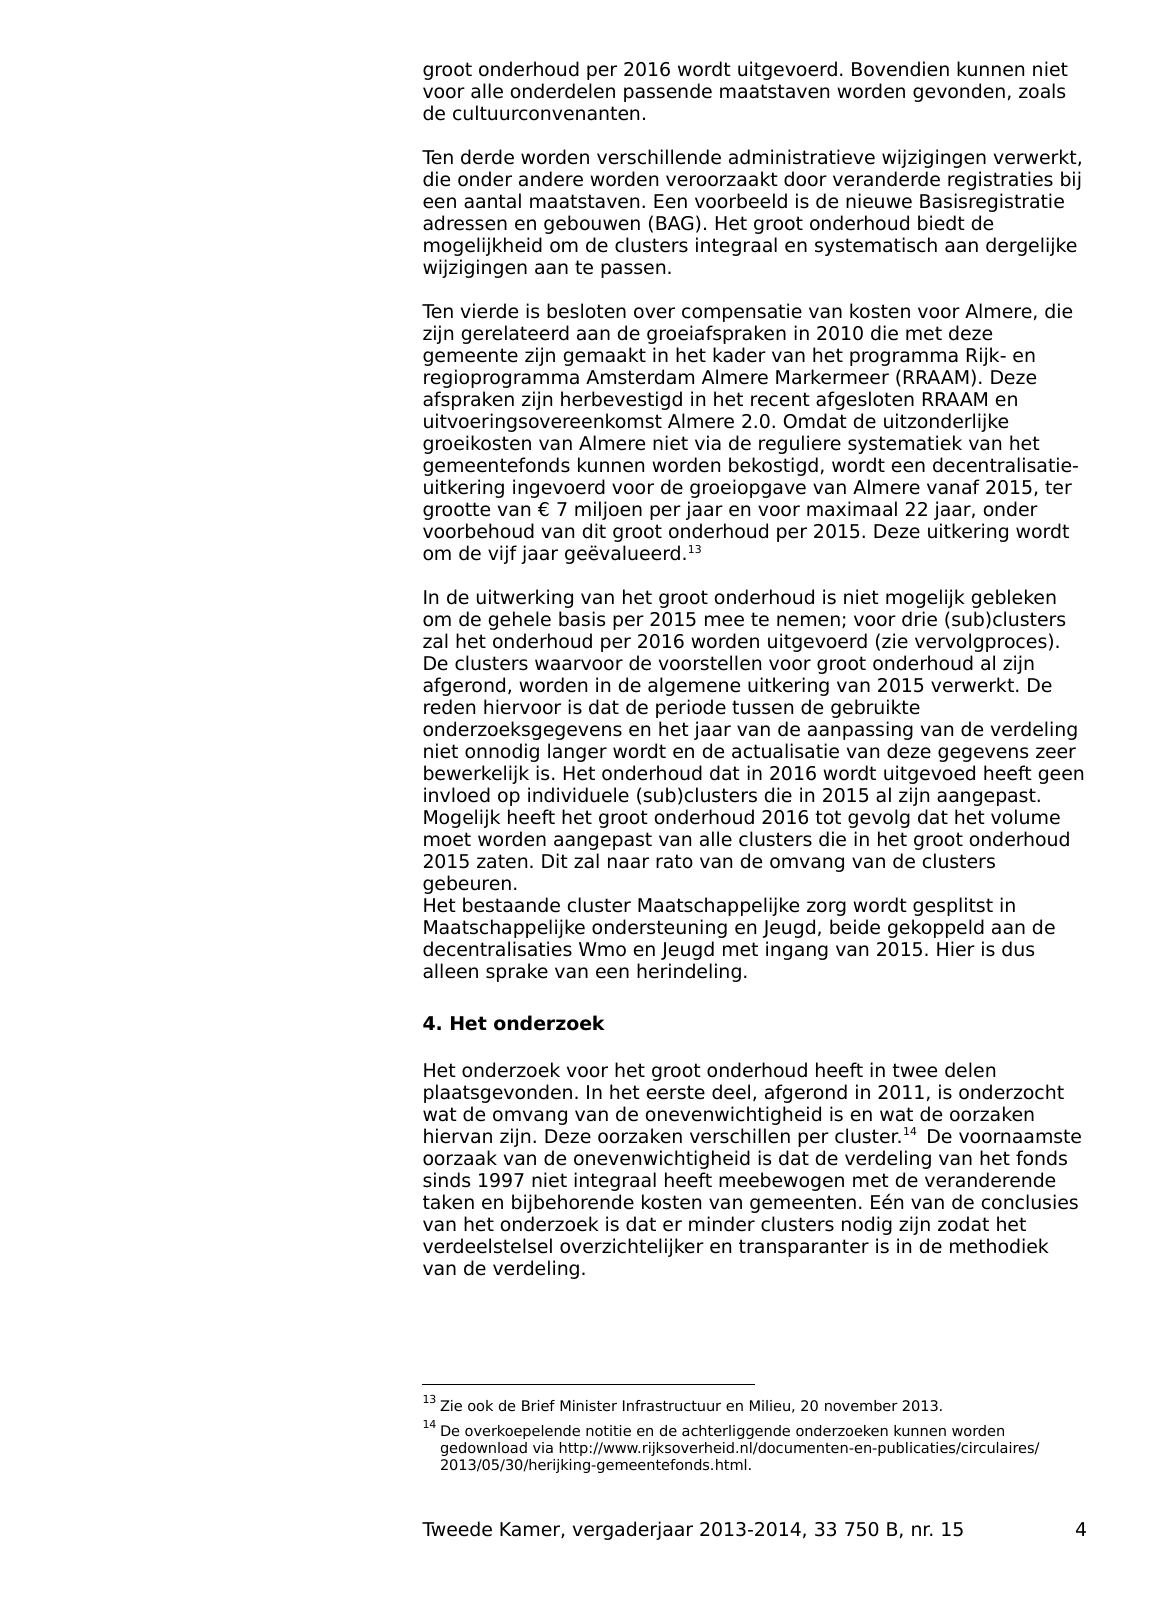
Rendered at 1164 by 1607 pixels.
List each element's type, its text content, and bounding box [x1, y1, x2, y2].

subtitle 4. Het onderzoek [422, 1013, 1087, 1035]
text Ten derde worden verschillende administratieve wijzigingen verwerkt, die onder andere worden veroorzaakt door veranderde registraties bij een aantal maatstaven. Een voorbeeld is de nieuwe Basisregistratie adressen en gebouwen (BAG). Het groot onderhoud biedt de mogelijkheid om de clusters integraal en systematisch aan dergelijke wijzigingen aan te passen. [422, 147, 1087, 279]
text Het onderzoek voor het groot onderhoud heeft in twee delen plaatsgevonden. In het eerste deel, afgerond in 2011, is onderzocht wat de omvang van de onevenwichtigheid is en wat de oorzaken hiervan zijn. Deze oorzaken verschillen per cluster. De voornaamste oorzaak van de onevenwichtigheid is dat de verdeling van het fonds sinds 1997 niet integraal heeft meebewogen met de veranderende taken en bijbehorende kosten van gemeenten. Eén van de conclusies van het onderzoek is dat er minder clusters nodig zijn zodat het verdeelstelsel overzichtelijker en transparanter is in de methodiek van de verdeling. [422, 1060, 1087, 1279]
text De overkoepelende notitie en de achterliggende onderzoeken kunnen worden gedownload via http://www.rijksoverheid.nl/documenten-en-publicaties/circulaires/2013/05/30/herijking-gemeentefonds.html. [422, 1418, 1087, 1474]
text groot onderhoud per 2016 wordt uitgevoerd. Bovendien kunnen niet voor alle onderdelen passende maatstaven worden gevonden, zoals de cultuurconvenanten. [422, 59, 1087, 125]
text Het bestaande cluster Maatschappelijke zorg wordt gesplitst in Maatschappelijke ondersteuning en Jeugd, beide gekoppeld aan de decentralisaties Wmo en Jeugd met ingang van 2015. Hier is dus alleen sprake van een herindeling. [422, 895, 1087, 983]
text In de uitwerking van het groot onderhoud is niet mogelijk gebleken om de gehele basis per 2015 mee te nemen; voor drie (sub)clusters zal het onderhoud per 2016 worden uitgevoerd (zie vervolgproces). De clusters waarvoor de voorstellen voor groot onderhoud al zijn afgerond, worden in de algemene uitkering van 2015 verwerkt. De reden hiervoor is dat de periode tussen de gebruikte onderzoeksgegevens en het jaar van de aanpassing van de verdeling niet onnodig langer wordt en de actualisatie van deze gegevens zeer bewerkelijk is. Het onderhoud dat in 2016 wordt uitgevoed heeft geen invloed op individuele (sub)clusters die in 2015 al zijn aangepast. Mogelijk heeft het groot onderhoud 2016 tot gevolg dat het volume moet worden aangepast van alle clusters die in het groot onderhoud 2015 zaten. Dit zal naar rato van de omvang van de clusters gebeuren. [422, 587, 1087, 895]
text Zie ook de Brief Minister Infrastructuur en Milieu, 20 november 2013. [422, 1393, 1087, 1416]
text Ten vierde is besloten over compensatie van kosten voor Almere, die zijn gerelateerd aan de groeiafspraken in 2010 die met deze gemeente zijn gemaakt in het kader van het programma Rijk- en regioprogramma Amsterdam Almere Markermeer (RRAAM). Deze afspraken zijn herbevestigd in het recent afgesloten RRAAM en uitvoeringsovereenkomst Almere 2.0. Omdat de uitzonderlijke groeikosten van Almere niet via de reguliere systematiek van het gemeentefonds kunnen worden bekostigd, wordt een decentralisatie-uitkering ingevoerd voor de groeiopgave van Almere vanaf 2015, ter grootte van € 7 miljoen per jaar en voor maximaal 22 jaar, onder voorbehoud van dit groot onderhoud per 2015. Deze uitkering wordt om de vijf jaar geëvalueerd. [422, 301, 1087, 565]
